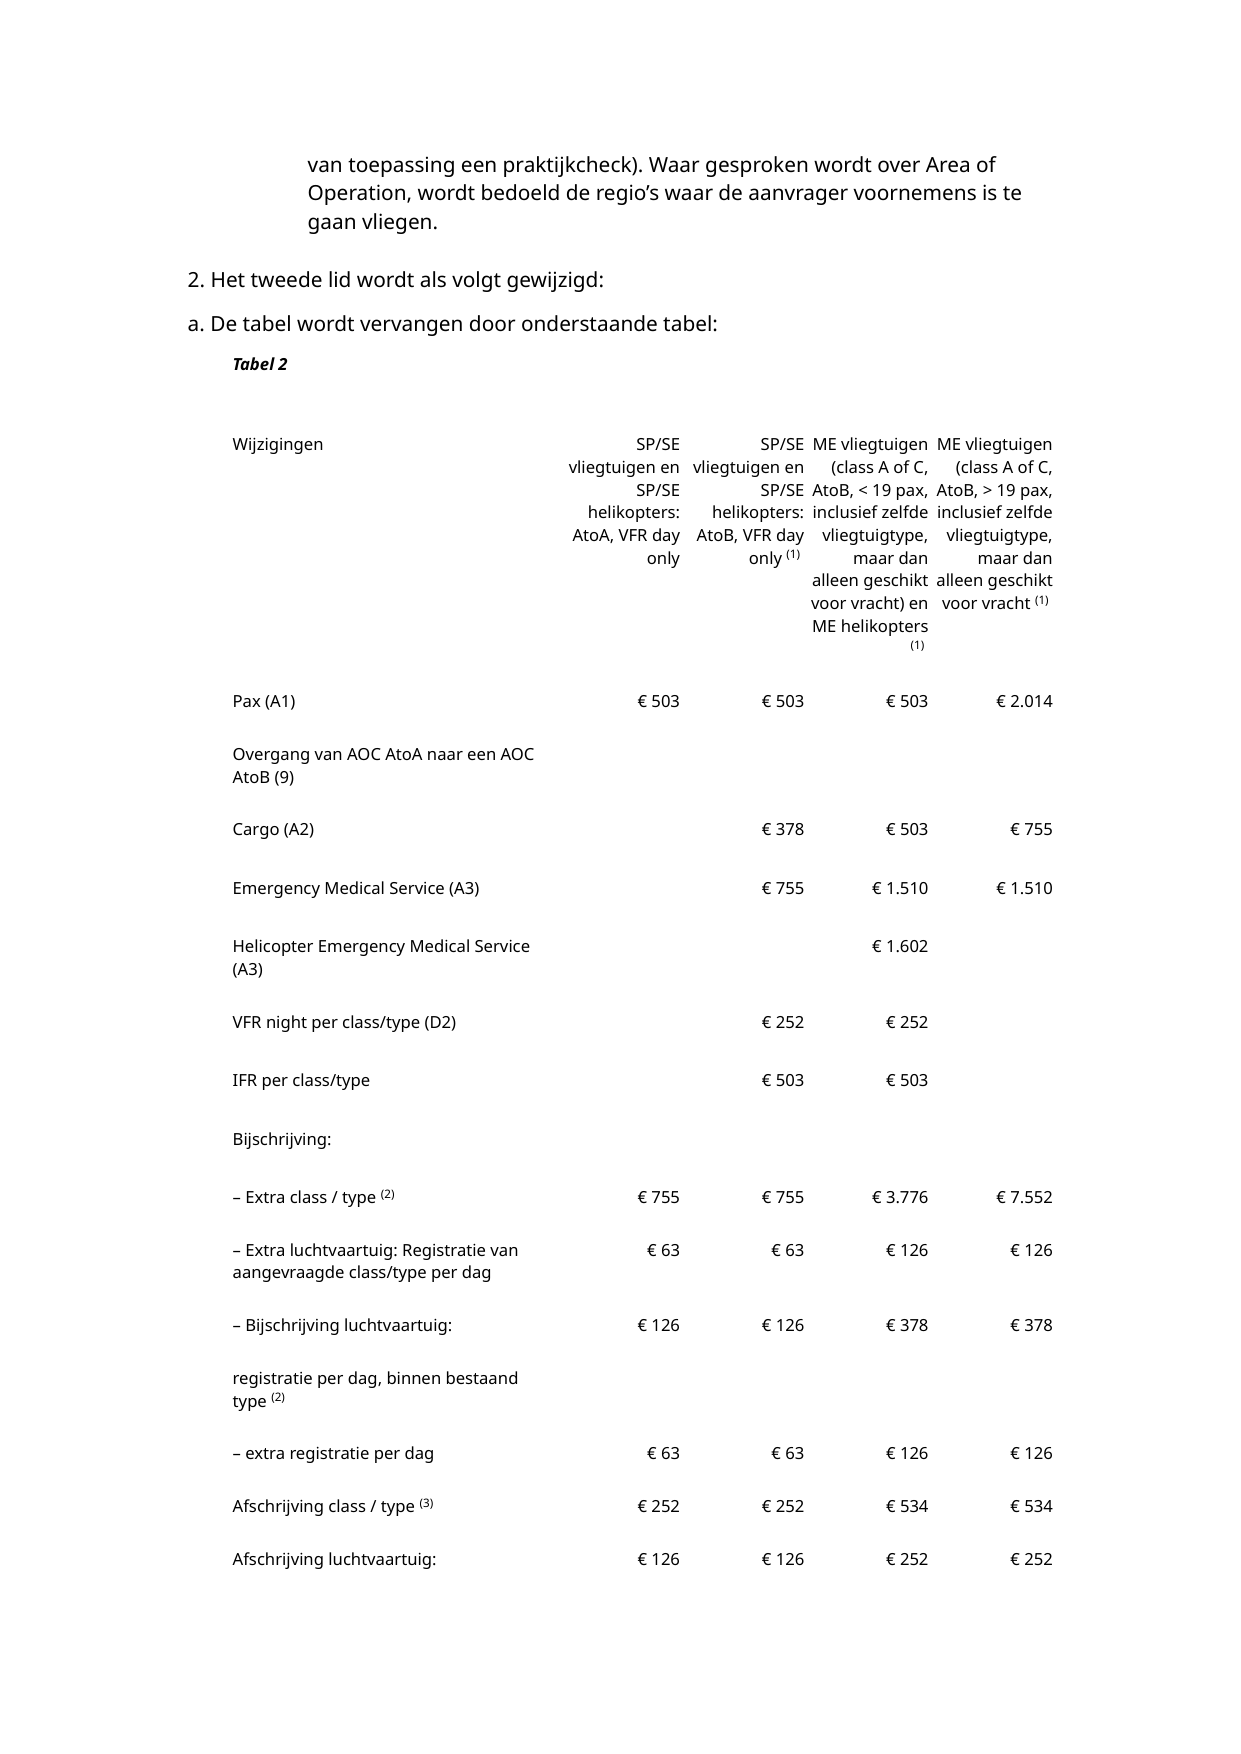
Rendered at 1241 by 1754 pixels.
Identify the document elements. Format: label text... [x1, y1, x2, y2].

table_cell € 378 [804, 1314, 928, 1442]
table_cell [556, 1010, 680, 1069]
table_cell Emergency Medical Service (A3) [233, 876, 556, 935]
table_cell VFR night per class/type (D2) [233, 1010, 556, 1069]
table_cell [928, 1069, 1053, 1127]
table_cell € 378 [680, 818, 804, 876]
table_cell [556, 1127, 680, 1186]
table_header SP/SE vliegtuigen en SP/SE helikopters: AtoA, VFR day only [556, 433, 680, 690]
table_cell € 126 [556, 1547, 680, 1600]
table_cell [680, 935, 804, 1010]
table_cell [556, 876, 680, 935]
table_cell € 1.510 [928, 876, 1053, 935]
table_cell [928, 743, 1053, 818]
table_cell [556, 818, 680, 876]
table_cell € 126 [928, 1442, 1053, 1494]
table_cell € 755 [556, 1186, 680, 1238]
table_cell € 534 [928, 1495, 1053, 1547]
table_cell Helicopter Emergency Medical Service (A3) [233, 935, 556, 1010]
table_cell [928, 1127, 1053, 1186]
table_cell € 63 [556, 1238, 680, 1314]
table_cell Pax (A1) [233, 690, 556, 743]
table_cell Bijschrijving: [233, 1127, 556, 1186]
table_cell € 755 [928, 818, 1053, 876]
table_cell [928, 1010, 1053, 1069]
table_cell € 7.552 [928, 1186, 1053, 1238]
table_cell € 755 [680, 876, 804, 935]
table_cell – Extra class / type (2) [233, 1186, 556, 1238]
table_cell [804, 743, 928, 818]
table_cell Overgang van AOC AtoA naar een AOC AtoB (9) [233, 743, 556, 818]
list van toepassing een praktijkcheck). Waar gesproken wordt over Area of Operation, wordt bedoeld de regio’s waar de aanvrager voornemens is te gaan vliegen. [232, 150, 1053, 235]
table_header ME vliegtuigen (class A of C, AtoB, > 19 pax, inclusief zelfde vliegtuigtype, maar dan alleen geschikt voor vracht (1) [928, 433, 1053, 690]
table_cell [556, 743, 680, 818]
table_cell [680, 743, 804, 818]
table_cell – Extra luchtvaartuig: Registratie van aangevraagde class/type per dag [233, 1238, 556, 1314]
table_cell € 126 [804, 1238, 928, 1314]
table_cell € 252 [804, 1547, 928, 1600]
table_cell € 126 [928, 1238, 1053, 1314]
table_cell € 1.510 [804, 876, 928, 935]
table_cell € 1.602 [804, 935, 928, 1010]
table_cell € 126 [804, 1442, 928, 1494]
table_cell [556, 1069, 680, 1127]
table_cell [928, 935, 1053, 1010]
table_cell € 378 [928, 1314, 1053, 1442]
table_cell Afschrijving class / type (3) [233, 1495, 556, 1547]
table_cell € 503 [556, 690, 680, 743]
table_cell € 3.776 [804, 1186, 928, 1238]
table_cell [680, 1127, 804, 1186]
table_cell € 503 [680, 690, 804, 743]
table_cell € 755 [680, 1186, 804, 1238]
table_cell € 126 [556, 1314, 680, 1442]
table_cell [804, 1127, 928, 1186]
table_cell IFR per class/type [233, 1069, 556, 1127]
table_cell € 63 [680, 1238, 804, 1314]
table_header Wijzigingen [233, 433, 556, 690]
table_cell € 252 [680, 1010, 804, 1069]
table_cell € 252 [556, 1495, 680, 1547]
table_header SP/SE vliegtuigen en SP/SE helikopters: AtoB, VFR day only (1) [680, 433, 804, 690]
table_cell € 126 [680, 1547, 804, 1600]
table_cell Cargo (A2) [233, 818, 556, 876]
table_cell € 503 [804, 1069, 928, 1127]
text Tabel 2 [232, 352, 1053, 375]
table_cell € 2.014 [928, 690, 1053, 743]
table_cell € 503 [804, 818, 928, 876]
table_cell € 63 [680, 1442, 804, 1494]
table_cell € 252 [928, 1547, 1053, 1600]
table_cell [556, 935, 680, 1010]
table_cell € 63 [556, 1442, 680, 1494]
table_cell € 252 [804, 1010, 928, 1069]
table_header ME vliegtuigen (class A of C, AtoB, < 19 pax, inclusief zelfde vliegtuigtype, maar dan alleen geschikt voor vracht) en ME helikopters (1) [804, 433, 928, 690]
text a. De tabel wordt vervangen door onderstaande tabel: [187, 309, 1053, 337]
text 2. Het tweede lid wordt als volgt gewijzigd: [187, 265, 1053, 294]
table_cell € 534 [804, 1495, 928, 1547]
table_cell € 503 [804, 690, 928, 743]
table_cell € 126 [680, 1314, 804, 1442]
table_cell € 252 [680, 1495, 804, 1547]
table_cell Afschrijving luchtvaartuig: [233, 1547, 556, 1600]
table_cell € 503 [680, 1069, 804, 1127]
table_cell – extra registratie per dag [233, 1442, 556, 1494]
table_cell – Bijschrijving luchtvaartuig: registratie per dag, binnen bestaand type (2) [233, 1314, 556, 1442]
